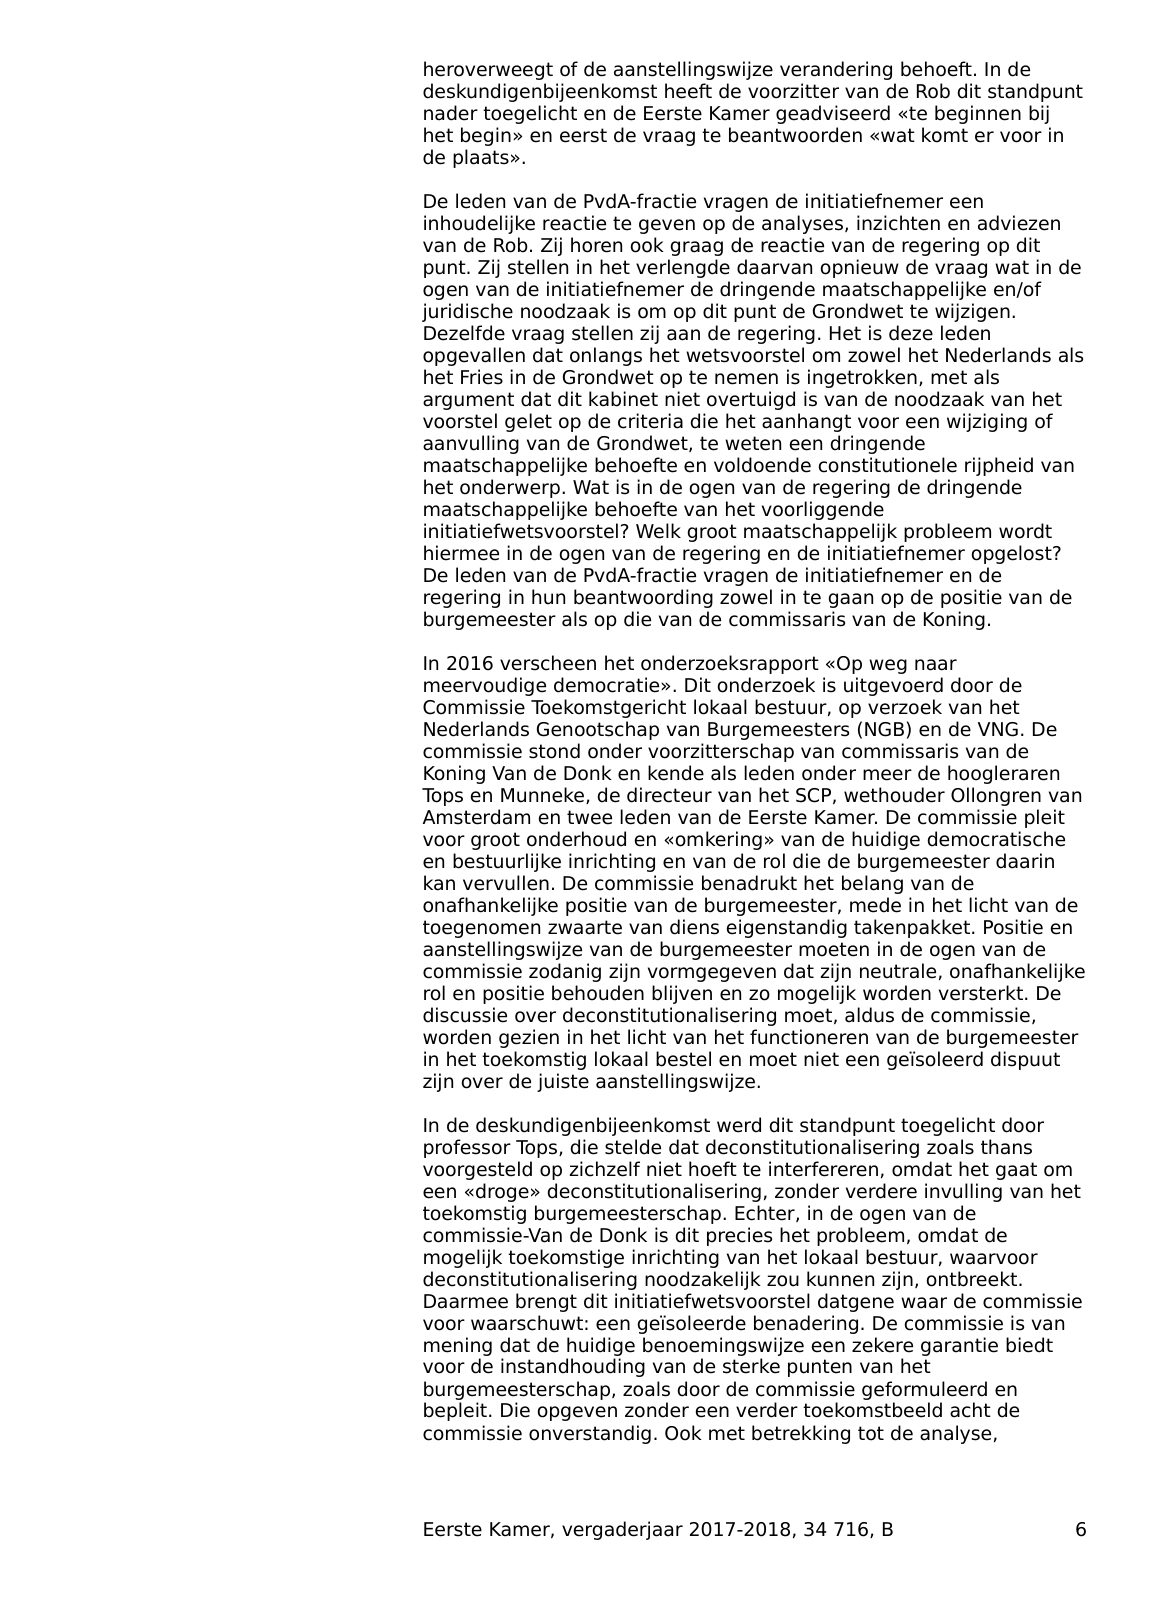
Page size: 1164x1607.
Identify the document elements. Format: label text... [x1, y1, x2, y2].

text In 2016 verscheen het onderzoeksrapport «Op weg naar meervoudige democratie». Dit onderzoek is uitgevoerd door de Commissie Toekomstgericht lokaal bestuur, op verzoek van het Nederlands Genootschap van Burgemeesters (NGB) en de VNG. De commissie stond onder voorzitterschap van commissaris van de Koning Van de Donk en kende als leden onder meer de hoogleraren Tops en Munneke, de directeur van het SCP, wethouder Ollongren van Amsterdam en twee leden van de Eerste Kamer. De commissie pleit voor groot onderhoud en «omkering» van de huidige democratische en bestuurlijke inrichting en van de rol die de burgemeester daarin kan vervullen. De commissie benadrukt het belang van de onafhankelijke positie van de burgemeester, mede in het licht van de toegenomen zwaarte van diens eigenstandig takenpakket. Positie en aanstellingswijze van de burgemeester moeten in de ogen van de commissie zodanig zijn vormgegeven dat zijn neutrale, onafhankelijke rol en positie behouden blijven en zo mogelijk worden versterkt. De discussie over deconstitutionalisering moet, aldus de commissie, worden gezien in het licht van het functioneren van de burgemeester in het toekomstig lokaal bestel en moet niet een geïsoleerd dispuut zijn over de juiste aanstellingswijze. [422, 653, 1087, 1092]
text heroverweegt of de aanstellingswijze verandering behoeft. In de deskundigenbijeenkomst heeft de voorzitter van de Rob dit standpunt nader toegelicht en de Eerste Kamer geadviseerd «te beginnen bij het begin» en eerst de vraag te beantwoorden «wat komt er voor in de plaats». [422, 59, 1087, 169]
text De leden van de PvdA-fractie vragen de initiatiefnemer een inhoudelijke reactie te geven op de analyses, inzichten en adviezen van de Rob. Zij horen ook graag de reactie van de regering op dit punt. Zij stellen in het verlengde daarvan opnieuw de vraag wat in de ogen van de initiatiefnemer de dringende maatschappelijke en/of juridische noodzaak is om op dit punt de Grondwet te wijzigen. Dezelfde vraag stellen zij aan de regering. Het is deze leden opgevallen dat onlangs het wetsvoorstel om zowel het Nederlands als het Fries in de Grondwet op te nemen is ingetrokken, met als argument dat dit kabinet niet overtuigd is van de noodzaak van het voorstel gelet op de criteria die het aanhangt voor een wijziging of aanvulling van de Grondwet, te weten een dringende maatschappelijke behoefte en voldoende constitutionele rijpheid van het onderwerp. Wat is in de ogen van de regering de dringende maatschappelijke behoefte van het voorliggende initiatiefwetsvoorstel? Welk groot maatschappelijk probleem wordt hiermee in de ogen van de regering en de initiatiefnemer opgelost? De leden van de PvdA-fractie vragen de initiatiefnemer en de regering in hun beantwoording zowel in te gaan op de positie van de burgemeester als op die van de commissaris van de Koning. [422, 191, 1087, 631]
text In de deskundigenbijeenkomst werd dit standpunt toegelicht door professor Tops, die stelde dat deconstitutionalisering zoals thans voorgesteld op zichzelf niet hoeft te interfereren, omdat het gaat om een «droge» deconstitutionalisering, zonder verdere invulling van het toekomstig burgemeesterschap. Echter, in de ogen van de commissie-Van de Donk is dit precies het probleem, omdat de mogelijk toekomstige inrichting van het lokaal bestuur, waarvoor deconstitutionalisering noodzakelijk zou kunnen zijn, ontbreekt. Daarmee brengt dit initiatiefwetsvoorstel datgene waar de commissie voor waarschuwt: een geïsoleerde benadering. De commissie is van mening dat de huidige benoemingswijze een zekere garantie biedt voor de instandhouding van de sterke punten van het burgemeesterschap, zoals door de commissie geformuleerd en bepleit. Die opgeven zonder een verder toekomstbeeld acht de commissie onverstandig. Ook met betrekking tot de analyse, [422, 1115, 1087, 1444]
